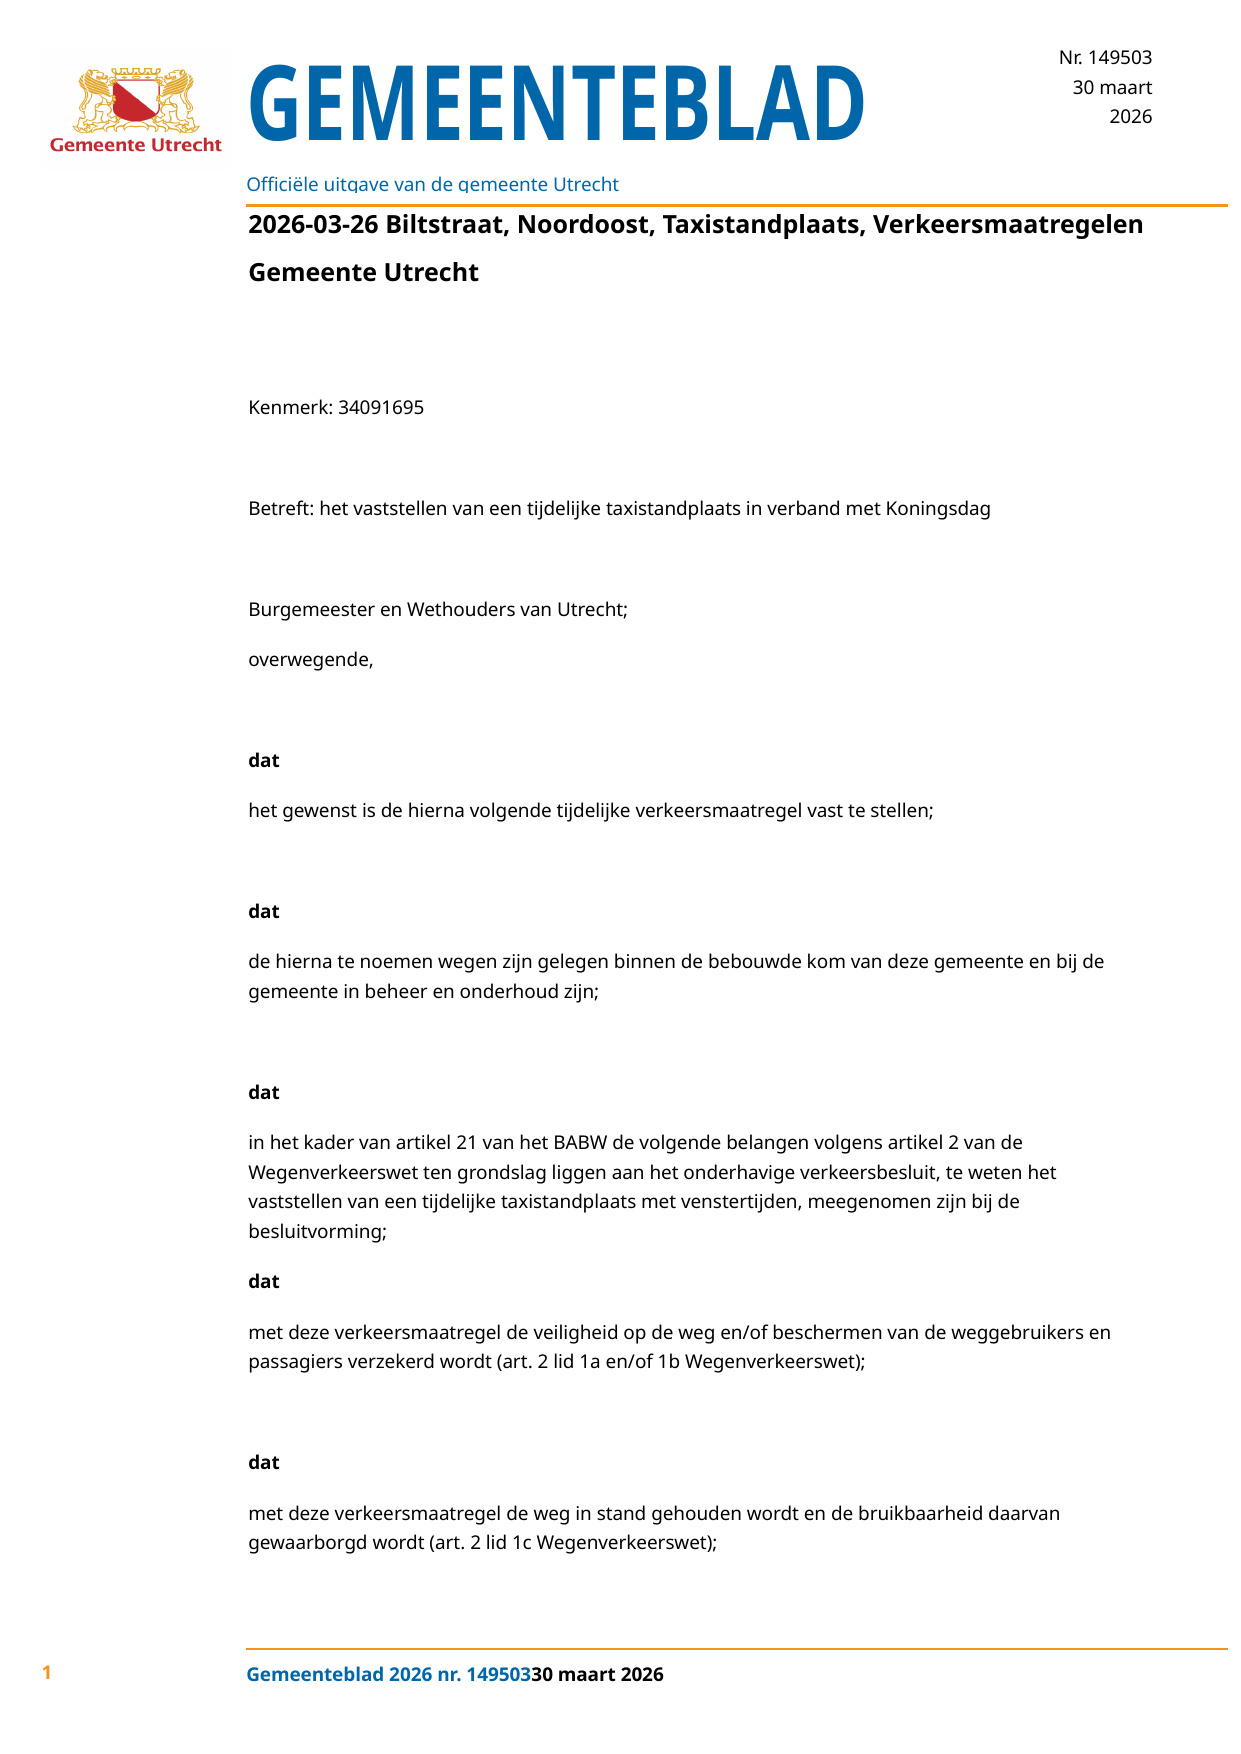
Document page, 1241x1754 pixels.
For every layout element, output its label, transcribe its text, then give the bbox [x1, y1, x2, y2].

text overwegende, [248, 646, 1152, 672]
text met deze verkeersmaatregel de veiligheid op de weg en/of beschermen van de weggebruikers en passagiers verzekerd wordt (art. 2 lid 1a en/of 1b Wegenverkeerswet); [248, 1319, 1152, 1374]
text in het kader van artikel 21 van het BABW de volgende belangen volgens artikel 2 van de Wegenverkeerswet ten grondslag liggen aan het onderhavige verkeersbesluit, te weten het vaststellen van een tijdelijke taxistandplaats met venstertijden, meegenomen zijn bij de besluitvorming; [248, 1129, 1152, 1244]
text dat [248, 747, 1152, 773]
text het gewenst is de hierna volgende tijdelijke verkeersmaatregel vast te stellen; [248, 797, 1152, 823]
text Kenmerk: 34091695 [248, 394, 1152, 420]
text dat [248, 1079, 1152, 1105]
text dat [248, 1269, 1152, 1294]
text met deze verkeersmaatregel de weg in stand gehouden wordt en de bruikbaarheid daarvan gewaarborgd wordt (art. 2 lid 1c Wegenverkeerswet); [248, 1500, 1152, 1555]
text 2026-03-26 Biltstraat, Noordoost, Taxistandplaats, Verkeersmaatregelen Gemeente Utrecht [248, 207, 1152, 288]
text Burgemeester en Wethouders van Utrecht; [248, 596, 1152, 621]
text dat [248, 1449, 1152, 1475]
text Betreft: het vaststellen van een tijdelijke taxistandplaats in verband met Koningsdag [248, 495, 1152, 521]
text dat [248, 898, 1152, 924]
picture [41, 47, 231, 172]
text de hierna te noemen wegen zijn gelegen binnen de bebouwde kom van deze gemeente en bij de gemeente in beheer en onderhoud zijn; [248, 949, 1152, 1004]
